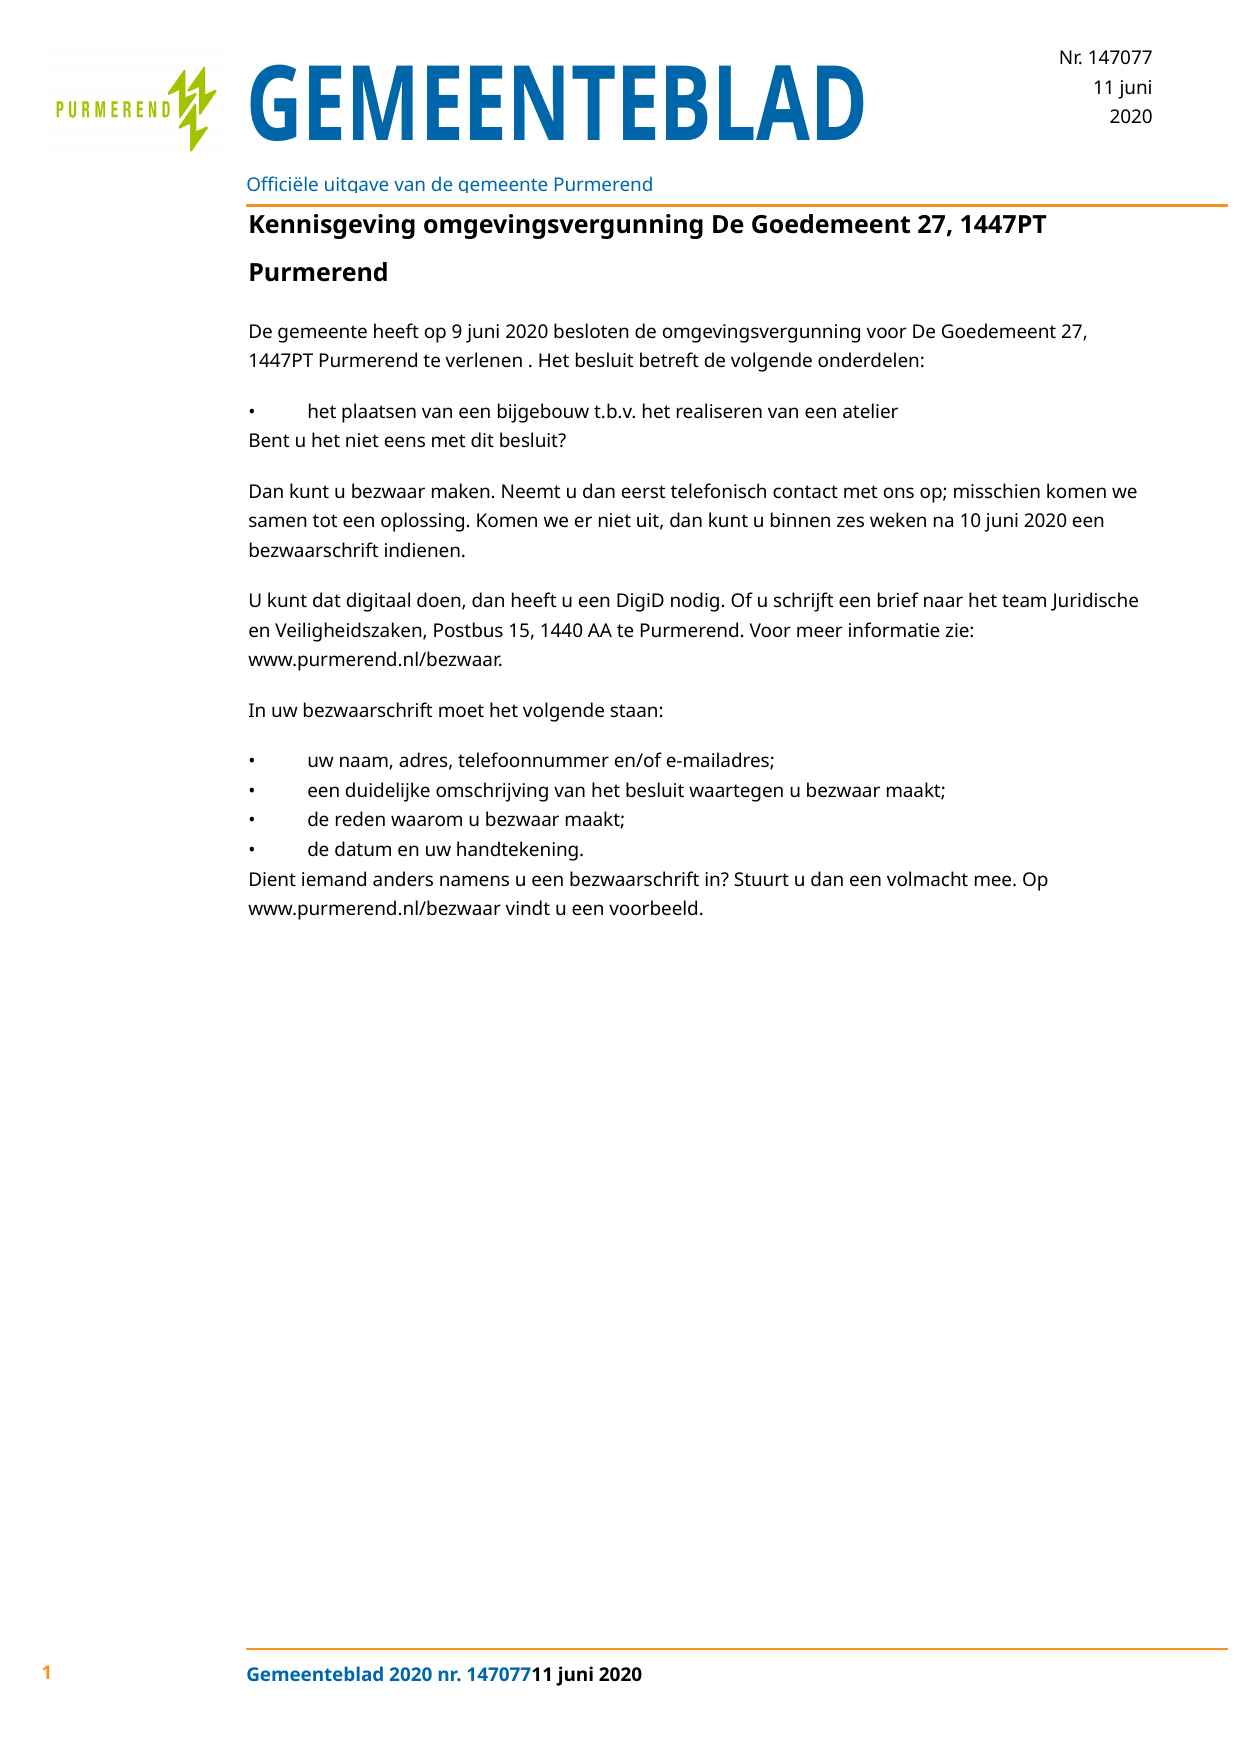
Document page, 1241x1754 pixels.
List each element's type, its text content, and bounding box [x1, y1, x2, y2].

list uw naam, adres, telefoonnummer en/of e-mailadres; [248, 747, 1152, 773]
list het plaatsen van een bijgebouw t.b.v. het realiseren van een atelier [248, 398, 1152, 424]
text Dient iemand anders namens u een bezwaarschrift in? Stuurt u dan een volmacht mee. Op www.purmerend.nl/bezwaar vindt u een voorbeeld. [248, 866, 1152, 921]
text Kennisgeving omgevingsvergunning De Goedemeent 27, 1447PT Purmerend [248, 207, 1152, 288]
text De gemeente heeft op 9 juni 2020 besloten de omgevingsvergunning voor De Goedemeent 27, 1447PT Purmerend te verlenen . Het besluit betreft de volgende onderdelen: [248, 318, 1152, 373]
text U kunt dat digitaal doen, dan heeft u een DigiD nodig. Of u schrijft een brief naar het team Juridische en Veiligheidszaken, Postbus 15, 1440 AA te Purmerend. Voor meer informatie zie: www.purmerend.nl/bezwaar. [248, 587, 1152, 672]
picture [41, 47, 231, 172]
list een duidelijke omschrijving van het besluit waartegen u bezwaar maakt; [248, 777, 1152, 803]
list de reden waarom u bezwaar maakt; [248, 807, 1152, 832]
list de datum en uw handtekening. [248, 836, 1152, 862]
text Dan kunt u bezwaar maken. Neemt u dan eerst telefonisch contact met ons op; misschien komen we samen tot een oplossing. Komen we er niet uit, dan kunt u binnen zes weken na 10 juni 2020 een bezwaarschrift indienen. [248, 478, 1152, 563]
text Bent u het niet eens met dit besluit? [248, 427, 1152, 453]
text In uw bezwaarschrift moet het volgende staan: [248, 697, 1152, 723]
